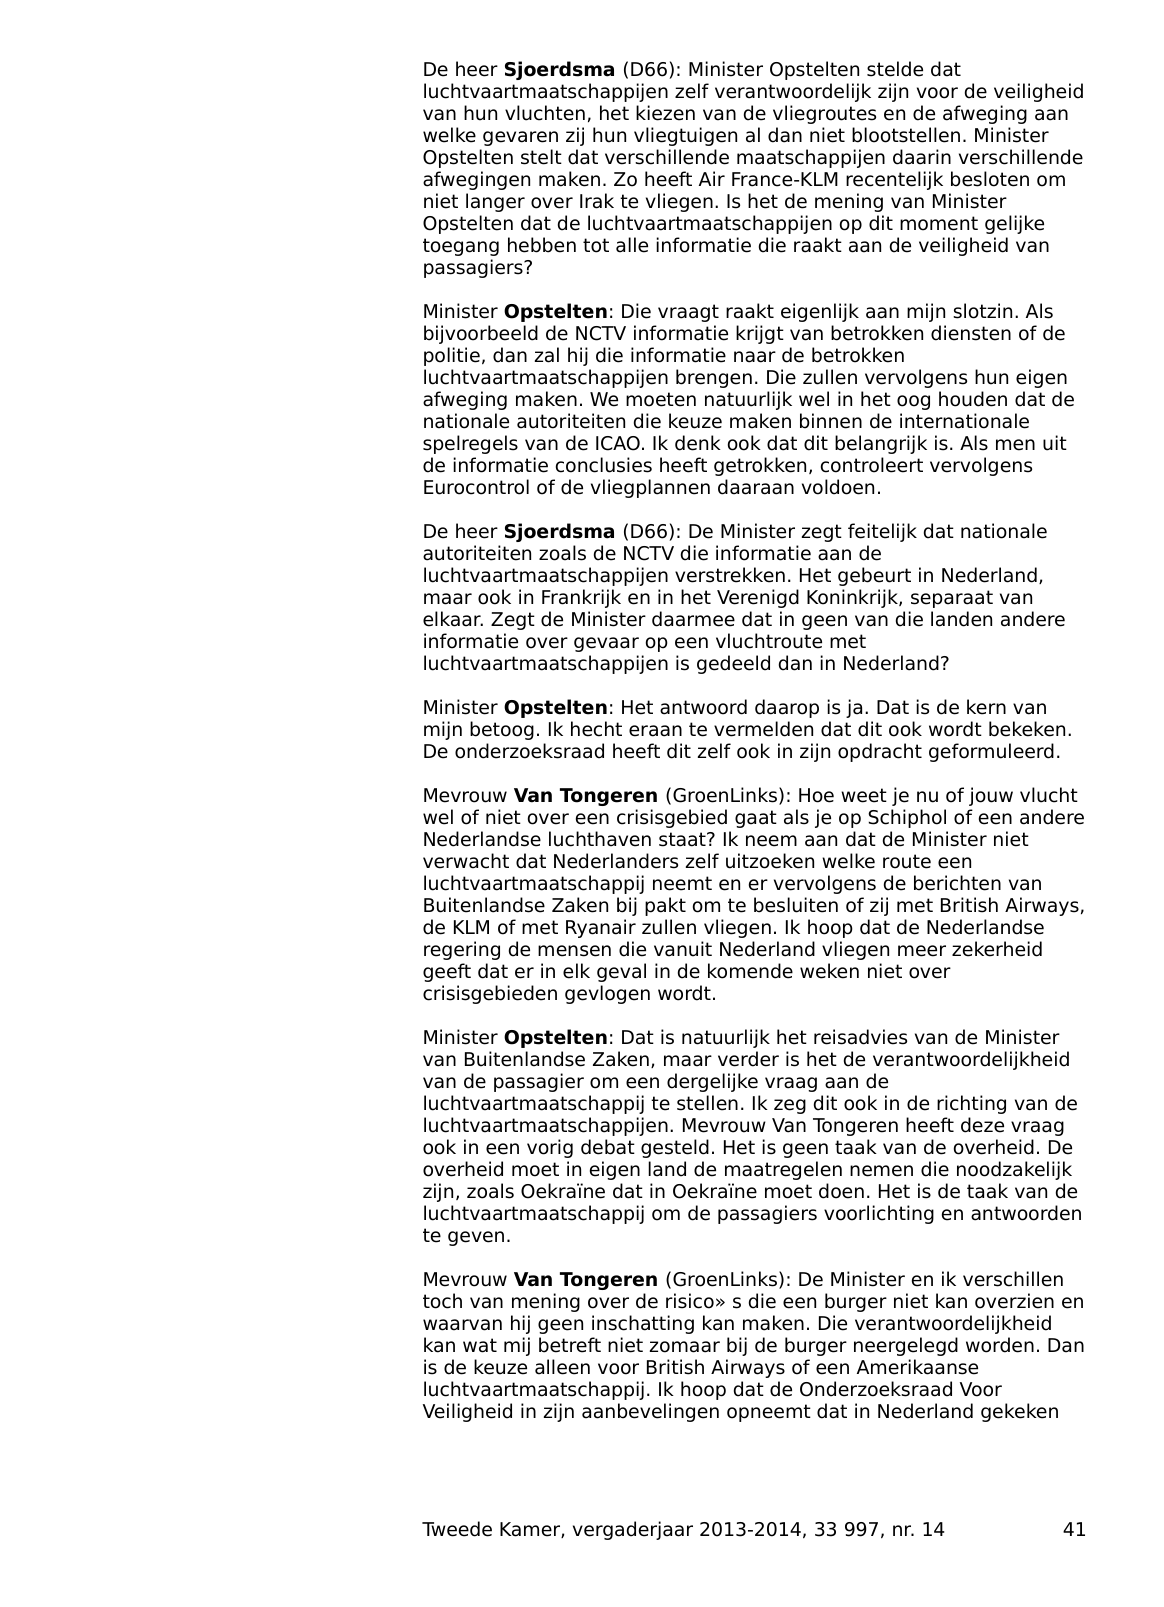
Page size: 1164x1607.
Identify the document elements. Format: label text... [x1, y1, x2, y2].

text Minister Opstelten: Het antwoord daarop is ja. Dat is de kern van mijn betoog. Ik hecht eraan te vermelden dat dit ook wordt bekeken. De onderzoeksraad heeft dit zelf ook in zijn opdracht geformuleerd. [422, 697, 1087, 763]
text Minister Opstelten: Dat is natuurlijk het reisadvies van de Minister van Buitenlandse Zaken, maar verder is het de verantwoordelijkheid van de passagier om een dergelijke vraag aan de luchtvaartmaatschappij te stellen. Ik zeg dit ook in de richting van de luchtvaartmaatschappijen. Mevrouw Van Tongeren heeft deze vraag ook in een vorig debat gesteld. Het is geen taak van de overheid. De overheid moet in eigen land de maatregelen nemen die noodzakelijk zijn, zoals Oekraïne dat in Oekraïne moet doen. Het is de taak van de luchtvaartmaatschappij om de passagiers voorlichting en antwoorden te geven. [422, 1027, 1087, 1247]
text De heer Sjoerdsma (D66): Minister Opstelten stelde dat luchtvaartmaatschappijen zelf verantwoordelijk zijn voor de veiligheid van hun vluchten, het kiezen van de vliegroutes en de afweging aan welke gevaren zij hun vliegtuigen al dan niet blootstellen. Minister Opstelten stelt dat verschillende maatschappijen daarin verschillende afwegingen maken. Zo heeft Air France-KLM recentelijk besloten om niet langer over Irak te vliegen. Is het de mening van Minister Opstelten dat de luchtvaartmaatschappijen op dit moment gelijke toegang hebben tot alle informatie die raakt aan de veiligheid van passagiers? [422, 59, 1087, 279]
text De heer Sjoerdsma (D66): De Minister zegt feitelijk dat nationale autoriteiten zoals de NCTV die informatie aan de luchtvaartmaatschappijen verstrekken. Het gebeurt in Nederland, maar ook in Frankrijk en in het Verenigd Koninkrijk, separaat van elkaar. Zegt de Minister daarmee dat in geen van die landen andere informatie over gevaar op een vluchtroute met luchtvaartmaatschappijen is gedeeld dan in Nederland? [422, 521, 1087, 675]
text Minister Opstelten: Die vraagt raakt eigenlijk aan mijn slotzin. Als bijvoorbeeld de NCTV informatie krijgt van betrokken diensten of de politie, dan zal hij die informatie naar de betrokken luchtvaartmaatschappijen brengen. Die zullen vervolgens hun eigen afweging maken. We moeten natuurlijk wel in het oog houden dat de nationale autoriteiten die keuze maken binnen de internationale spelregels van de ICAO. Ik denk ook dat dit belangrijk is. Als men uit de informatie conclusies heeft getrokken, controleert vervolgens Eurocontrol of de vliegplannen daaraan voldoen. [422, 301, 1087, 499]
text Mevrouw Van Tongeren (GroenLinks): De Minister en ik verschillen toch van mening over de risico» s die een burger niet kan overzien en waarvan hij geen inschatting kan maken. Die verantwoordelijkheid kan wat mij betreft niet zomaar bij de burger neergelegd worden. Dan is de keuze alleen voor British Airways of een Amerikaanse luchtvaartmaatschappij. Ik hoop dat de Onderzoeksraad Voor Veiligheid in zijn aanbevelingen opneemt dat in Nederland gekeken [422, 1269, 1087, 1423]
text Mevrouw Van Tongeren (GroenLinks): Hoe weet je nu of jouw vlucht wel of niet over een crisisgebied gaat als je op Schiphol of een andere Nederlandse luchthaven staat? Ik neem aan dat de Minister niet verwacht dat Nederlanders zelf uitzoeken welke route een luchtvaartmaatschappij neemt en er vervolgens de berichten van Buitenlandse Zaken bij pakt om te besluiten of zij met British Airways, de KLM of met Ryanair zullen vliegen. Ik hoop dat de Nederlandse regering de mensen die vanuit Nederland vliegen meer zekerheid geeft dat er in elk geval in de komende weken niet over crisisgebieden gevlogen wordt. [422, 785, 1087, 1005]
